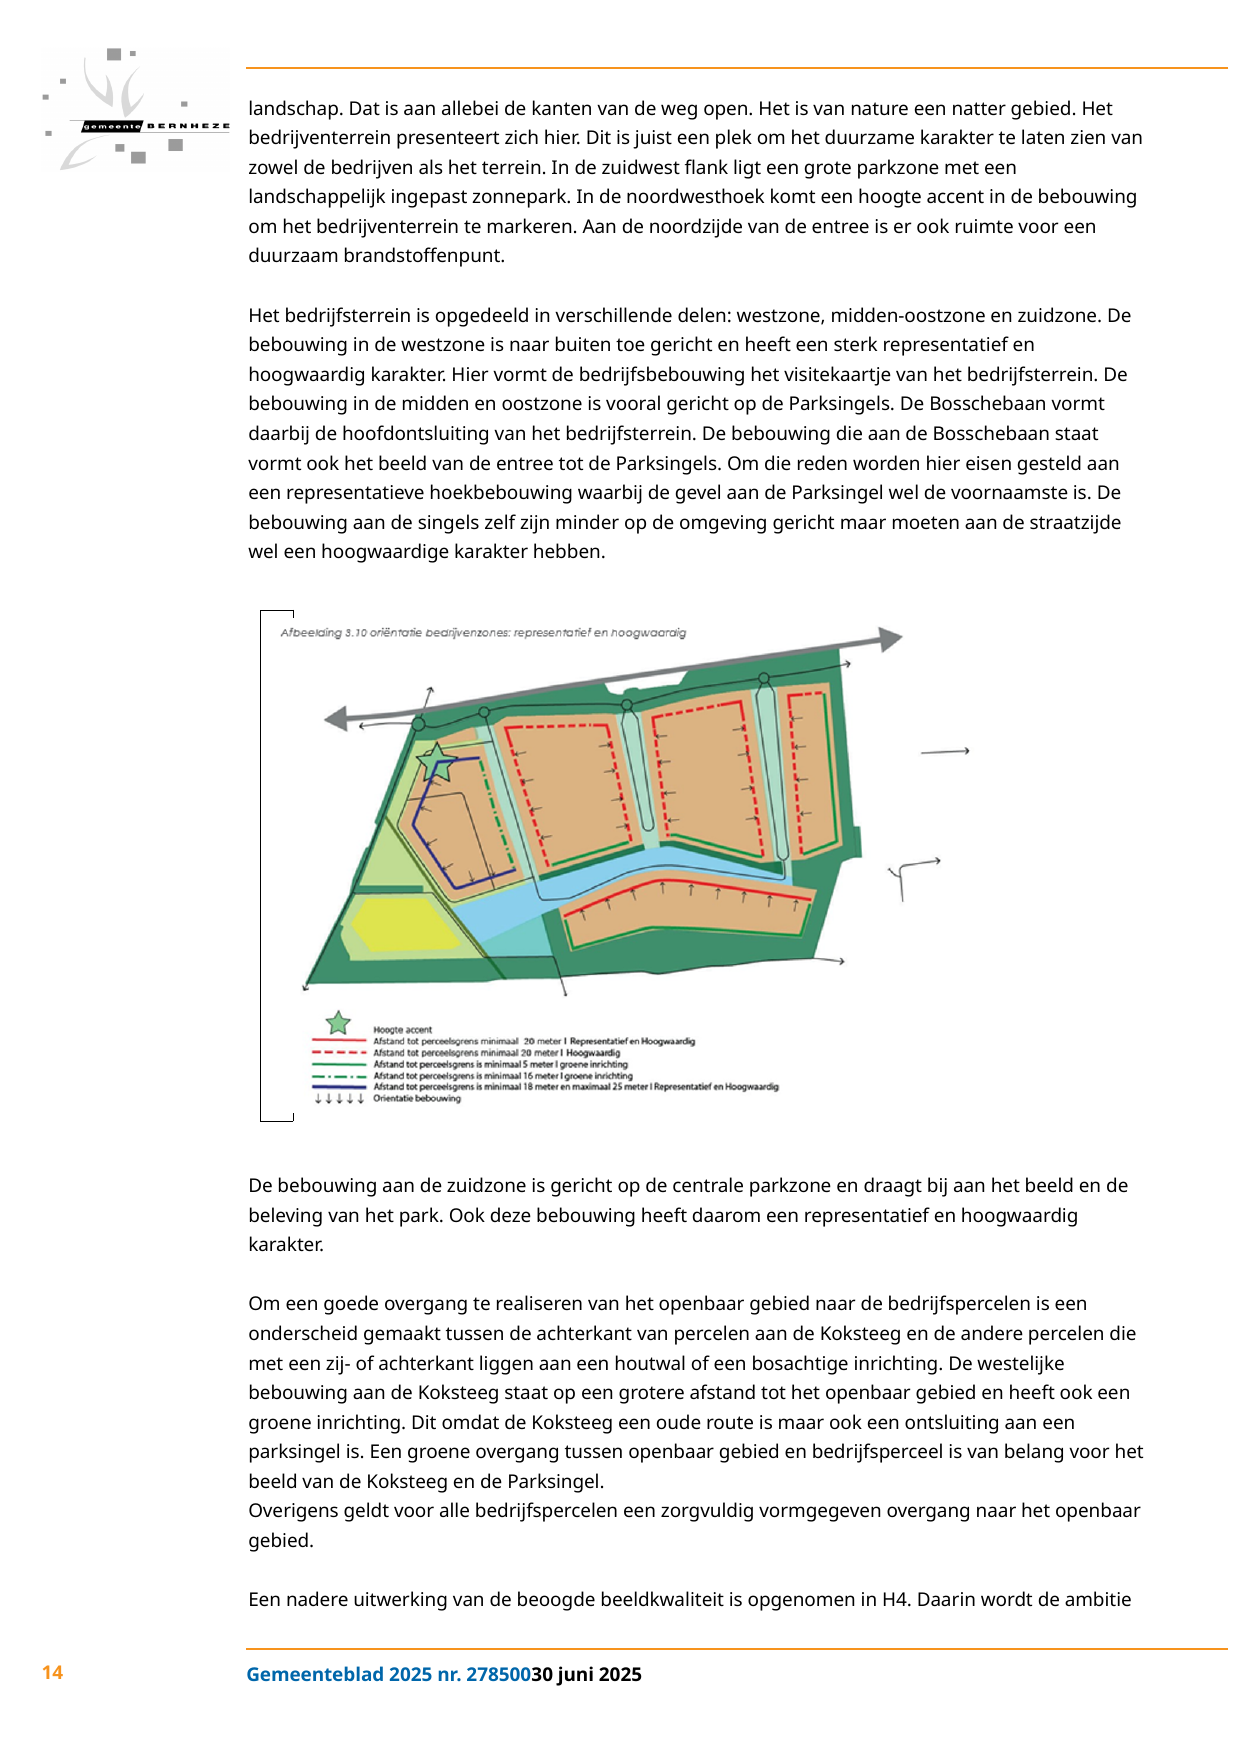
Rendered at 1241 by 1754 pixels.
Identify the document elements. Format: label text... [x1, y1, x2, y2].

text De bebouwing aan de zuidzone is gericht op de centrale parkzone en draagt bij aan het beeld en de beleving van het park. Ook deze bebouwing heeft daarom een representatief en hoogwaardig karakter. [248, 1172, 1152, 1257]
text Om een goede overgang te realiseren van het openbaar gebied naar de bedrijfspercelen is een onderscheid gemaakt tussen de achterkant van percelen aan de Koksteeg en de andere percelen die met een zij- of achterkant liggen aan een houtwal of een bosachtige inrichting. De westelijke bebouwing aan de Koksteeg staat op een grotere afstand tot het openbaar gebied en heeft ook een groene inrichting. Dit omdat de Koksteeg een oude route is maar ook een ontsluiting aan een parksingel is. Een groene overgang tussen openbaar gebied en bedrijfsperceel is van belang voor het beeld van de Koksteeg en de Parksingel. [248, 1291, 1152, 1494]
text Het bedrijfsterrein is opgedeeld in verschillende delen: westzone, midden-oostzone en zuidzone. De bebouwing in de westzone is naar buiten toe gericht en heeft een sterk representatief en hoogwaardig karakter. Hier vormt de bedrijfsbebouwing het visitekaartje van het bedrijfsterrein. De bebouwing in de midden en oostzone is vooral gericht op de Parksingels. De Bosschebaan vormt daarbij de hoofdontsluiting van het bedrijfsterrein. De bebouwing die aan de Bosschebaan staat vormt ook het beeld van de entree tot de Parksingels. Om die reden worden hier eisen gesteld aan een representatieve hoekbebouwing waarbij de gevel aan de Parksingel wel de voornaamste is. De bebouwing aan de singels zelf zijn minder op de omgeving gericht maar moeten aan de straatzijde wel een hoogwaardige karakter hebben. [248, 302, 1152, 564]
picture [268, 618, 978, 1113]
text landschap. Dat is aan allebei de kanten van de weg open. Het is van nature een natter gebied. Het bedrijventerrein presenteert zich hier. Dit is juist een plek om het duurzame karakter te laten zien van zowel de bedrijven als het terrein. In de zuidwest flank ligt een grote parkzone met een landschappelijk ingepast zonnepark. In de noordwesthoek komt een hoogte accent in de bebouwing om het bedrijventerrein te markeren. Aan de noordzijde van de entree is er ook ruimte voor een duurzaam brandstoffenpunt. [248, 95, 1152, 268]
text Overigens geldt voor alle bedrijfspercelen een zorgvuldig vormgegeven overgang naar het openbaar gebied. [248, 1498, 1152, 1553]
picture [41, 47, 231, 172]
text Een nadere uitwerking van de beoogde beeldkwaliteit is opgenomen in H4. Daarin wordt de ambitie [248, 1586, 1152, 1612]
